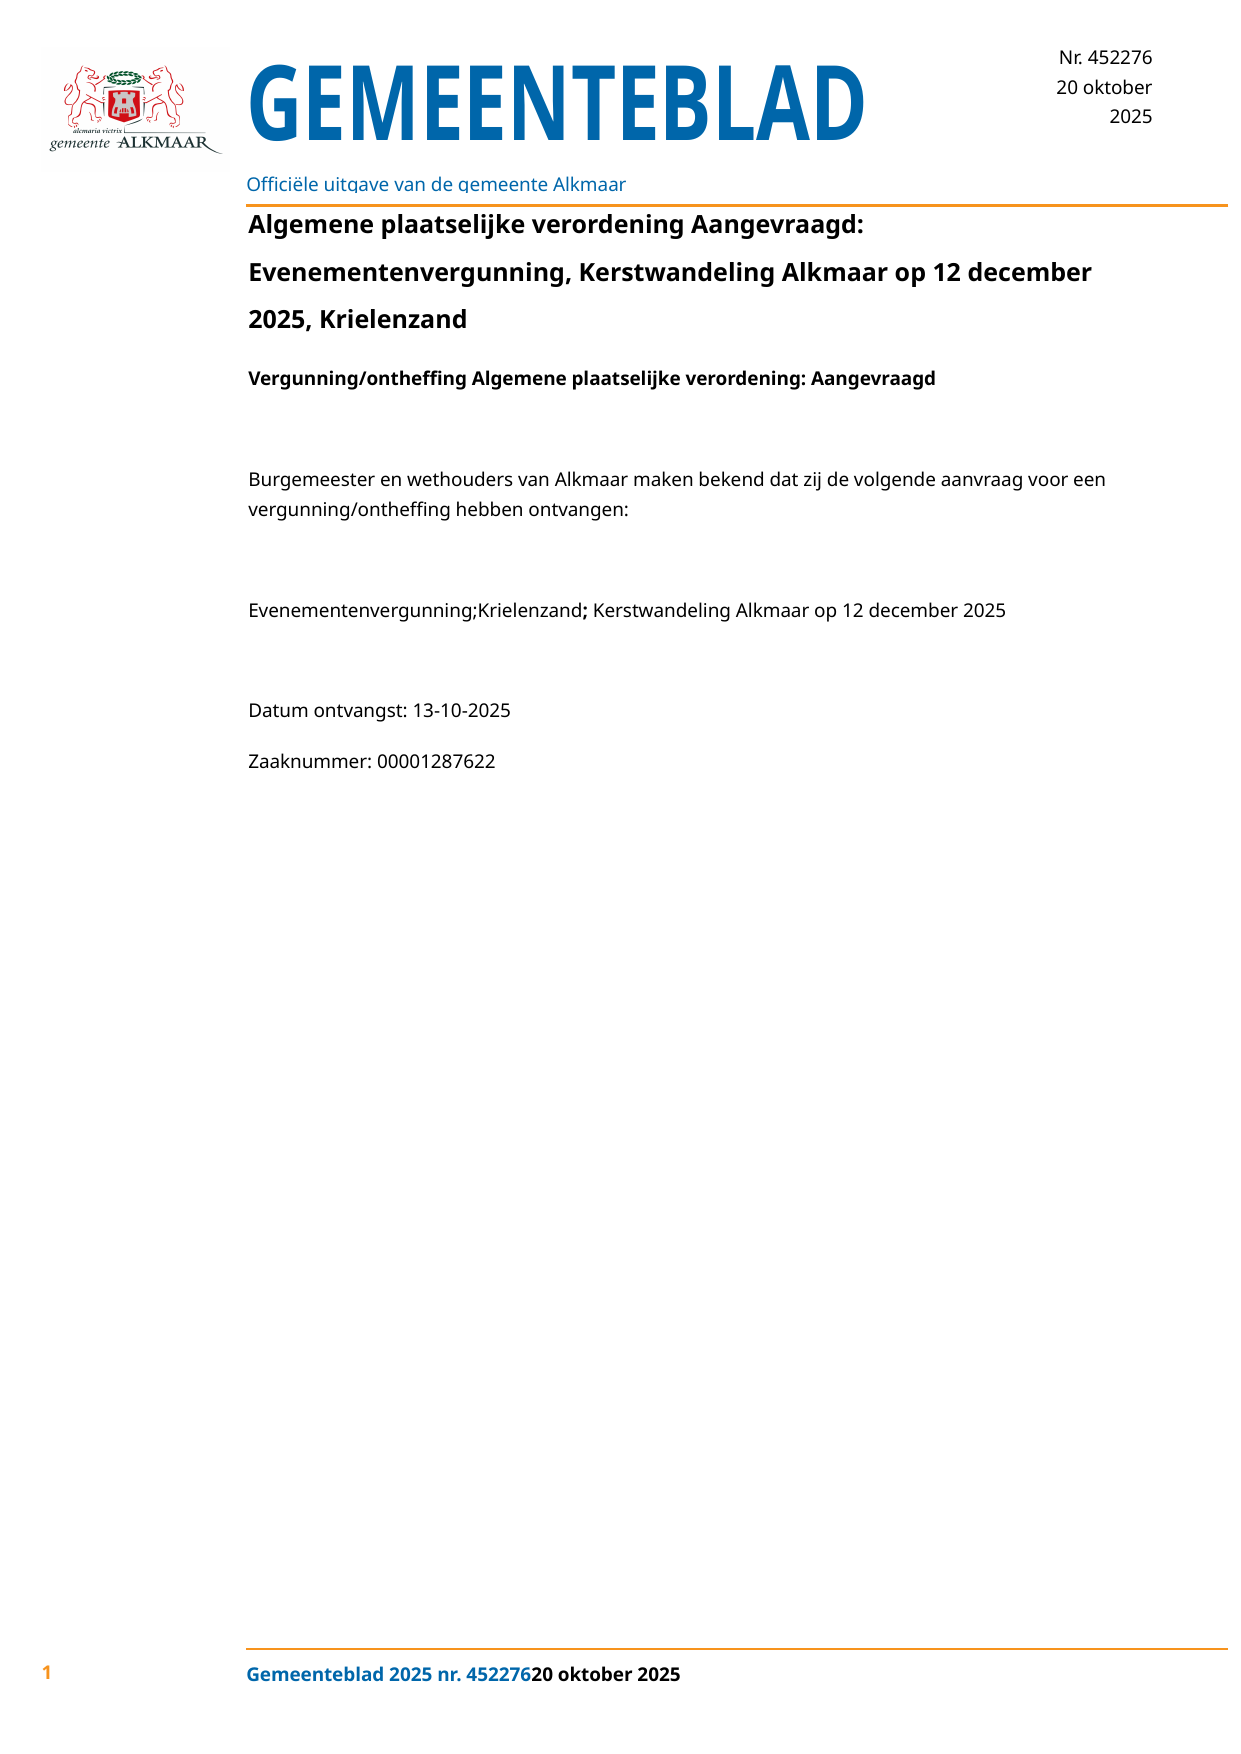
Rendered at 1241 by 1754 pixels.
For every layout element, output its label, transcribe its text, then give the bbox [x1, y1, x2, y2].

text Vergunning/ontheffing Algemene plaatselijke verordening: Aangevraagd [248, 366, 1152, 391]
text Zaaknummer: 00001287622 [248, 748, 1152, 774]
text Evenementenvergunning;Krielenzand; Kerstwandeling Alkmaar op 12 december 2025 [248, 597, 1152, 622]
text Datum ontvangst: 13-10-2025 [248, 698, 1152, 723]
text Burgemeester en wethouders van Alkmaar maken bekend dat zij de volgende aanvraag voor een vergunning/ontheffing hebben ontvangen: [248, 466, 1152, 522]
picture [41, 47, 231, 172]
text Algemene plaatselijke verordening Aangevraagd: Evenementenvergunning, Kerstwandeling Alkmaar op 12 december 2025, Krielenzand [248, 207, 1152, 336]
